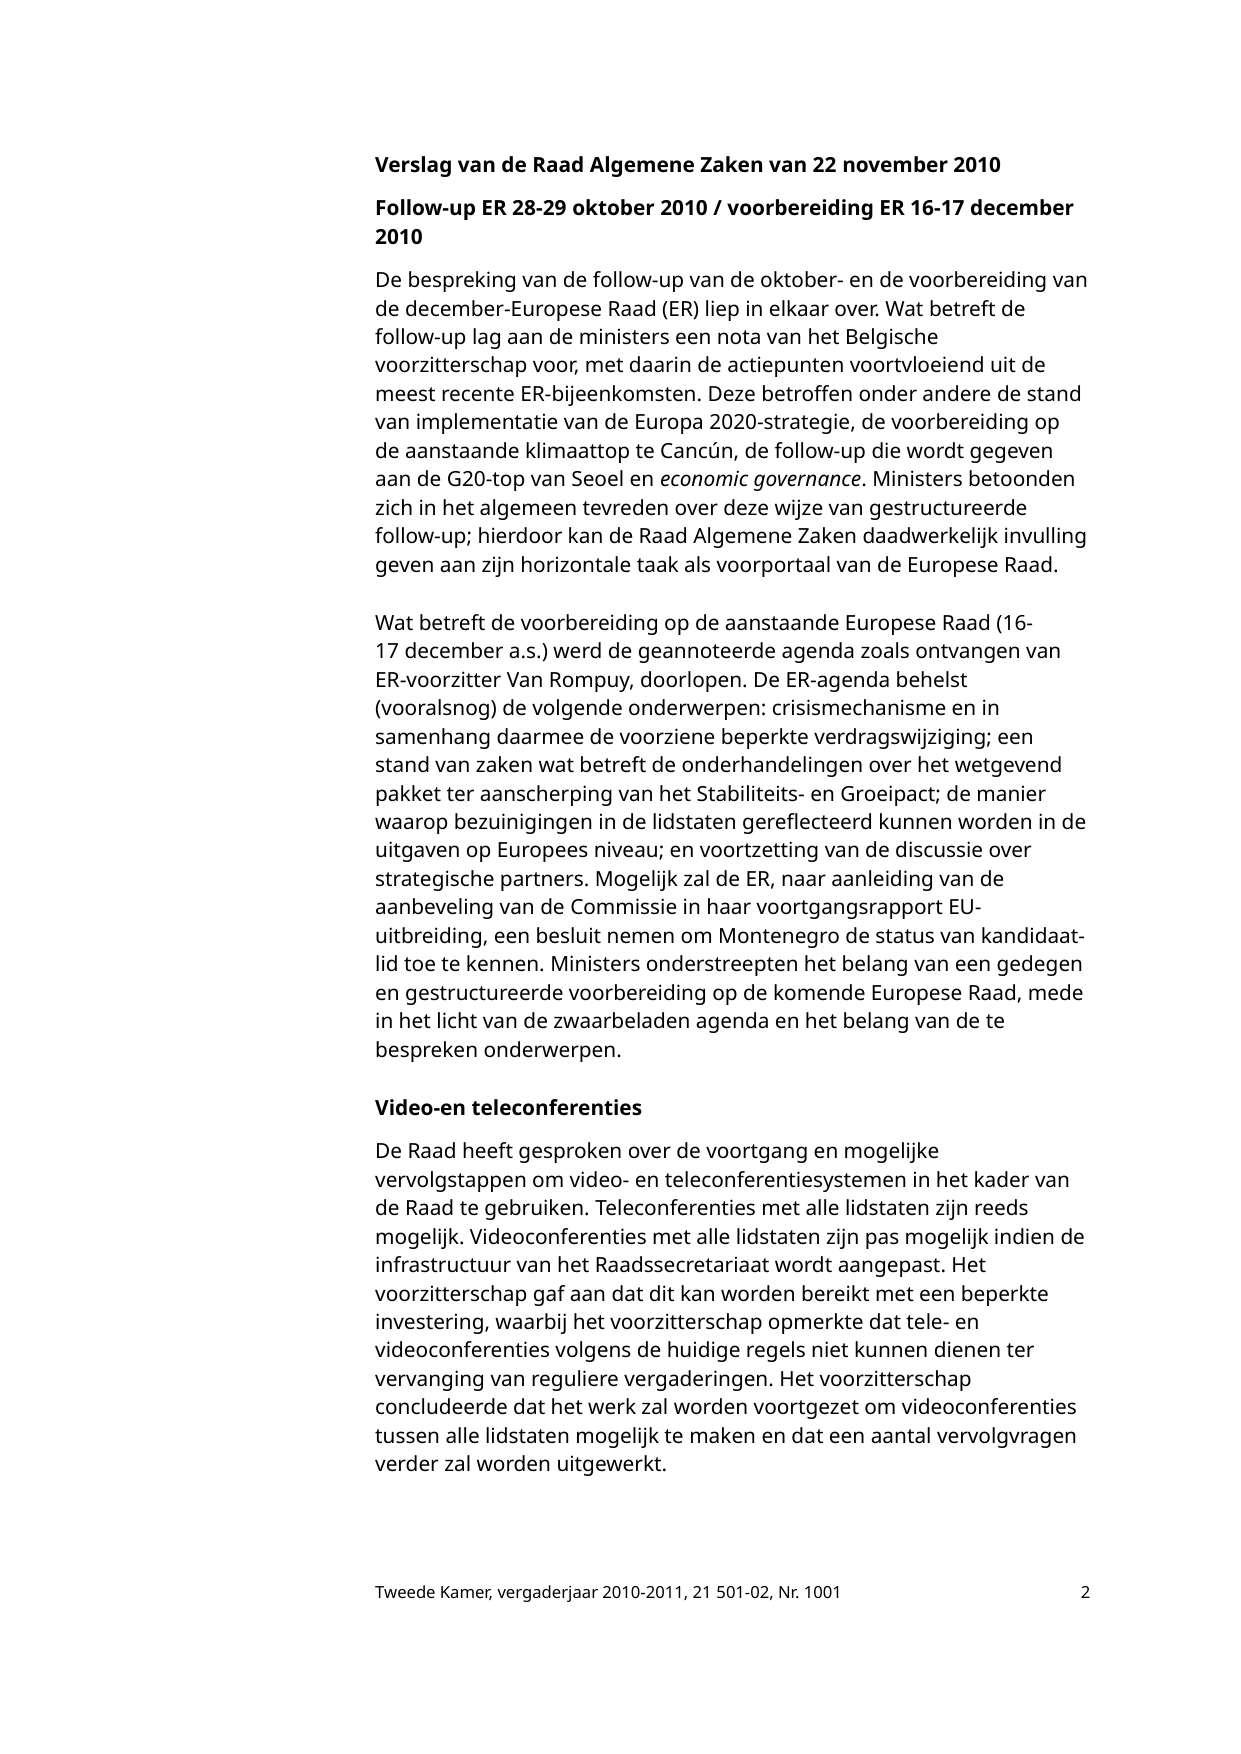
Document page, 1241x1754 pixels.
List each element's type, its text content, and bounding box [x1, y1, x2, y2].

text De Raad heeft gesproken over de voortgang en mogelijke vervolgstappen om video- en teleconferentiesystemen in het kader van de Raad te gebruiken. Teleconferenties met alle lidstaten zijn reeds mogelijk. Videoconferenties met alle lidstaten zijn pas mogelijk indien de infrastructuur van het Raadssecretariaat wordt aangepast. Het voorzitterschap gaf aan dat dit kan worden bereikt met een beperkte investering, waarbij het voorzitterschap opmerkte dat tele- en videoconferenties volgens de huidige regels niet kunnen dienen ter vervanging van reguliere vergaderingen. Het voorzitterschap concludeerde dat het werk zal worden voortgezet om videoconferenties tussen alle lidstaten mogelijk te maken en dat een aantal vervolgvragen verder zal worden uitgewerkt. [375, 1137, 1090, 1478]
text De bespreking van de follow-up van de oktober- en de voorbereiding van de december-Europese Raad (ER) liep in elkaar over. Wat betreft de follow-up lag aan de ministers een nota van het Belgische voorzitterschap voor, met daarin de actiepunten voortvloeiend uit de meest recente ER-bijeenkomsten. Deze betroffen onder andere de stand van implementatie van de Europa 2020-strategie, de voorbereiding op de aanstaande klimaattop te Cancún, de follow-up die wordt gegeven aan de G20-top van Seoel en economic governance. Ministers betoonden zich in het algemeen tevreden over deze wijze van gestructureerde follow-up; hierdoor kan de Raad Algemene Zaken daadwerkelijk invulling geven aan zijn horizontale taak als voorportaal van de Europese Raad. [375, 265, 1090, 578]
text Wat betreft de voorbereiding op de aanstaande Europese Raad (16-17 december a.s.) werd de geannoteerde agenda zoals ontvangen van ER-voorzitter Van Rompuy, doorlopen. De ER-agenda behelst (vooralsnog) de volgende onderwerpen: crisismechanisme en in samenhang daarmee de voorziene beperkte verdragswijziging; een stand van zaken wat betreft de onderhandelingen over het wetgevend pakket ter aanscherping van het Stabiliteits- en Groeipact; de manier waarop bezuinigingen in de lidstaten gereflecteerd kunnen worden in de uitgaven op Europees niveau; en voortzetting van de discussie over strategische partners. Mogelijk zal de ER, naar aanleiding van de aanbeveling van de Commissie in haar voortgangsrapport EU-uitbreiding, een besluit nemen om Montenegro de status van kandidaat-lid toe te kennen. Ministers onderstreepten het belang van een gedegen en gestructureerde voorbereiding op de komende Europese Raad, mede in het licht van de zwaarbeladen agenda en het belang van de te bespreken onderwerpen. [375, 608, 1090, 1063]
text Follow-up ER 28-29 oktober 2010 / voorbereiding ER 16-17 december 2010 [375, 193, 1090, 250]
text Video-en teleconferenties [375, 1093, 1090, 1122]
text Verslag van de Raad Algemene Zaken van 22 november 2010 [375, 150, 1090, 178]
